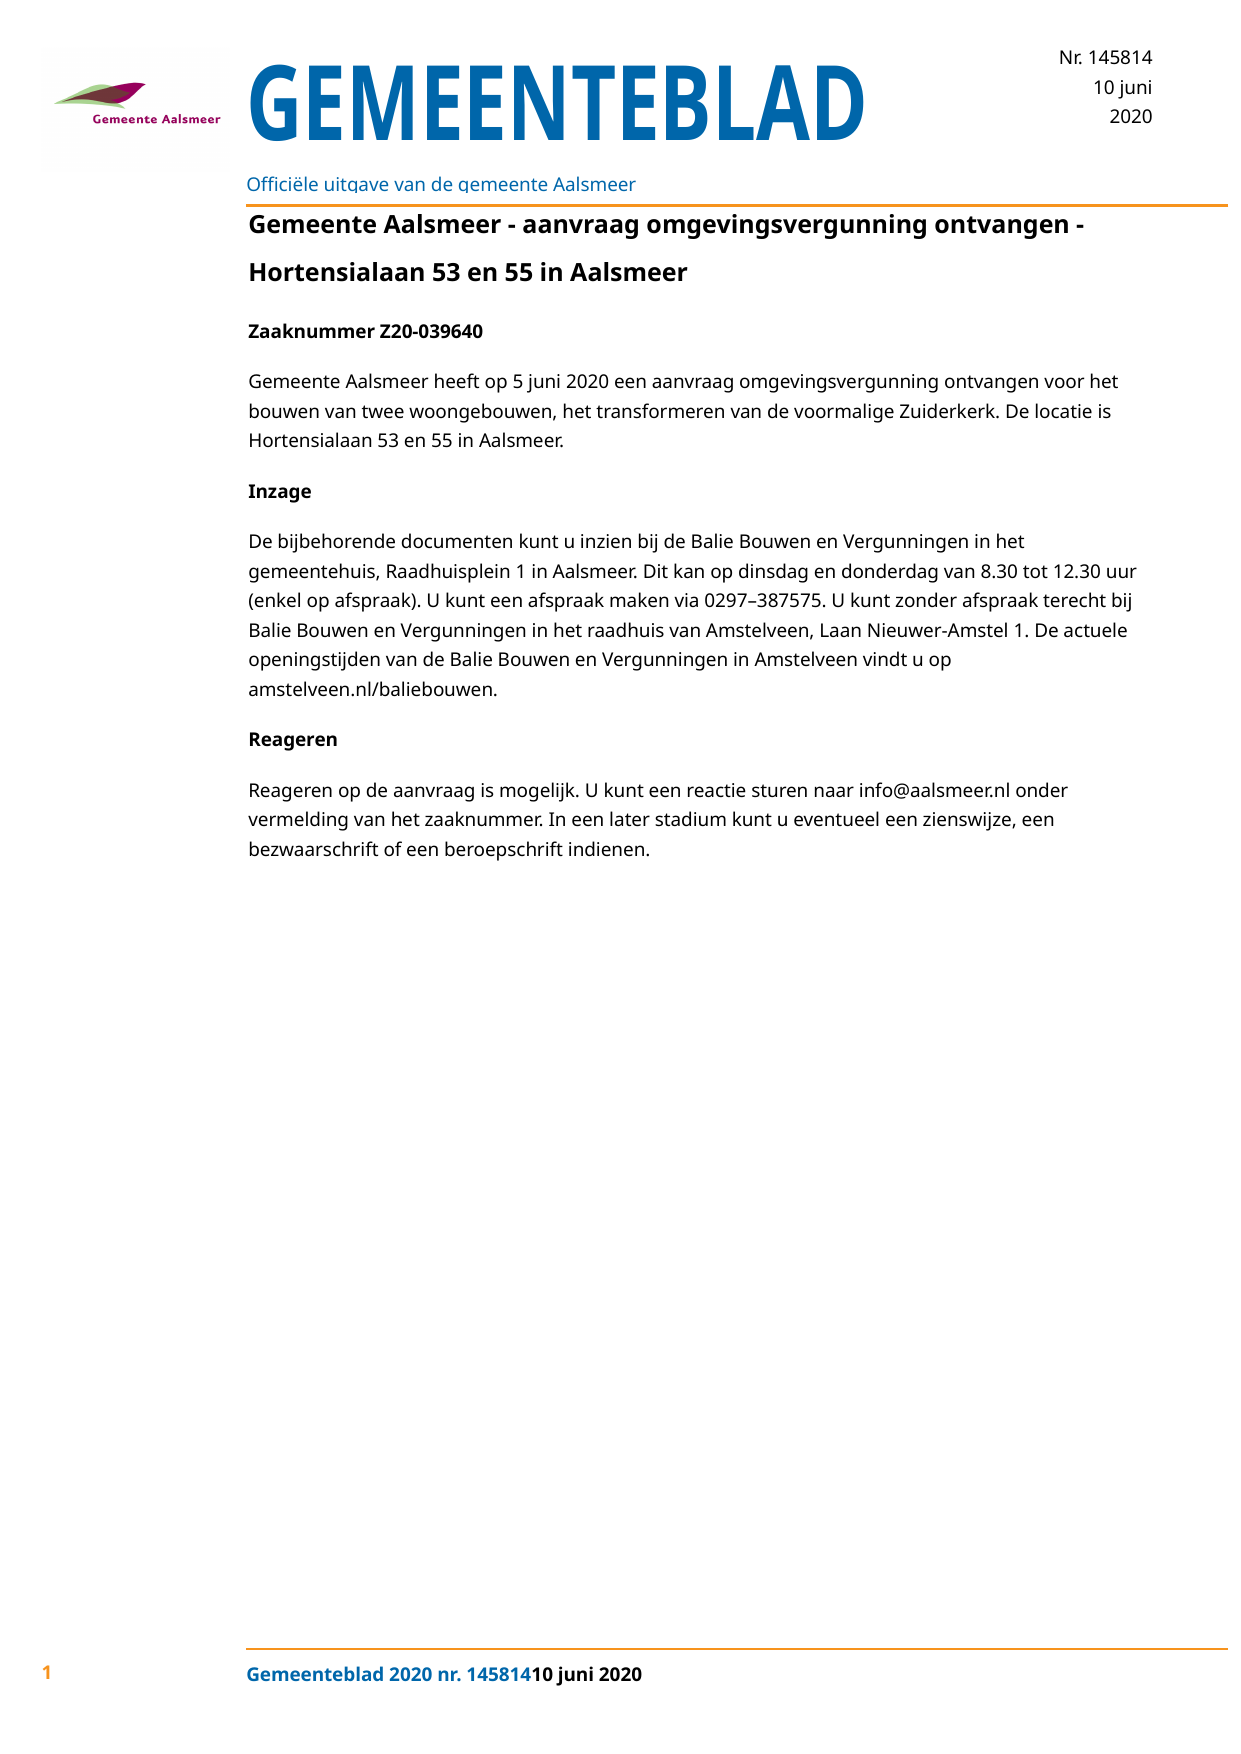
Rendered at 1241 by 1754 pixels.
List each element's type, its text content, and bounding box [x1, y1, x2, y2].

text Inzage [248, 478, 1152, 504]
text Gemeente Aalsmeer heeft op 5 juni 2020 een aanvraag omgevingsvergunning ontvangen voor het bouwen van twee woongebouwen, het transformeren van de voormalige Zuiderkerk. De locatie is Hortensialaan 53 en 55 in Aalsmeer. [248, 368, 1152, 453]
text Reageren [248, 727, 1152, 752]
text Reageren op de aanvraag is mogelijk. U kunt een reactie sturen naar info@aalsmeer.nl onder vermelding van het zaaknummer. In een later stadium kunt u eventueel een zienswijze, een bezwaarschrift of een beroepschrift indienen. [248, 777, 1152, 862]
picture [41, 47, 231, 172]
text Gemeente Aalsmeer - aanvraag omgevingsvergunning ontvangen - Hortensialaan 53 en 55 in Aalsmeer [248, 207, 1152, 288]
text De bijbehorende documenten kunt u inzien bij de Balie Bouwen en Vergunningen in het gemeentehuis, Raadhuisplein 1 in Aalsmeer. Dit kan op dinsdag en donderdag van 8.30 tot 12.30 uur (enkel op afspraak). U kunt een afspraak maken via 0297–387575. U kunt zonder afspraak terecht bij Balie Bouwen en Vergunningen in het raadhuis van Amstelveen, Laan Nieuwer-Amstel 1. De actuele openingstijden van de Balie Bouwen en Vergunningen in Amstelveen vindt u op amstelveen.nl/baliebouwen. [248, 528, 1152, 702]
text Zaaknummer Z20-039640 [248, 318, 1152, 344]
